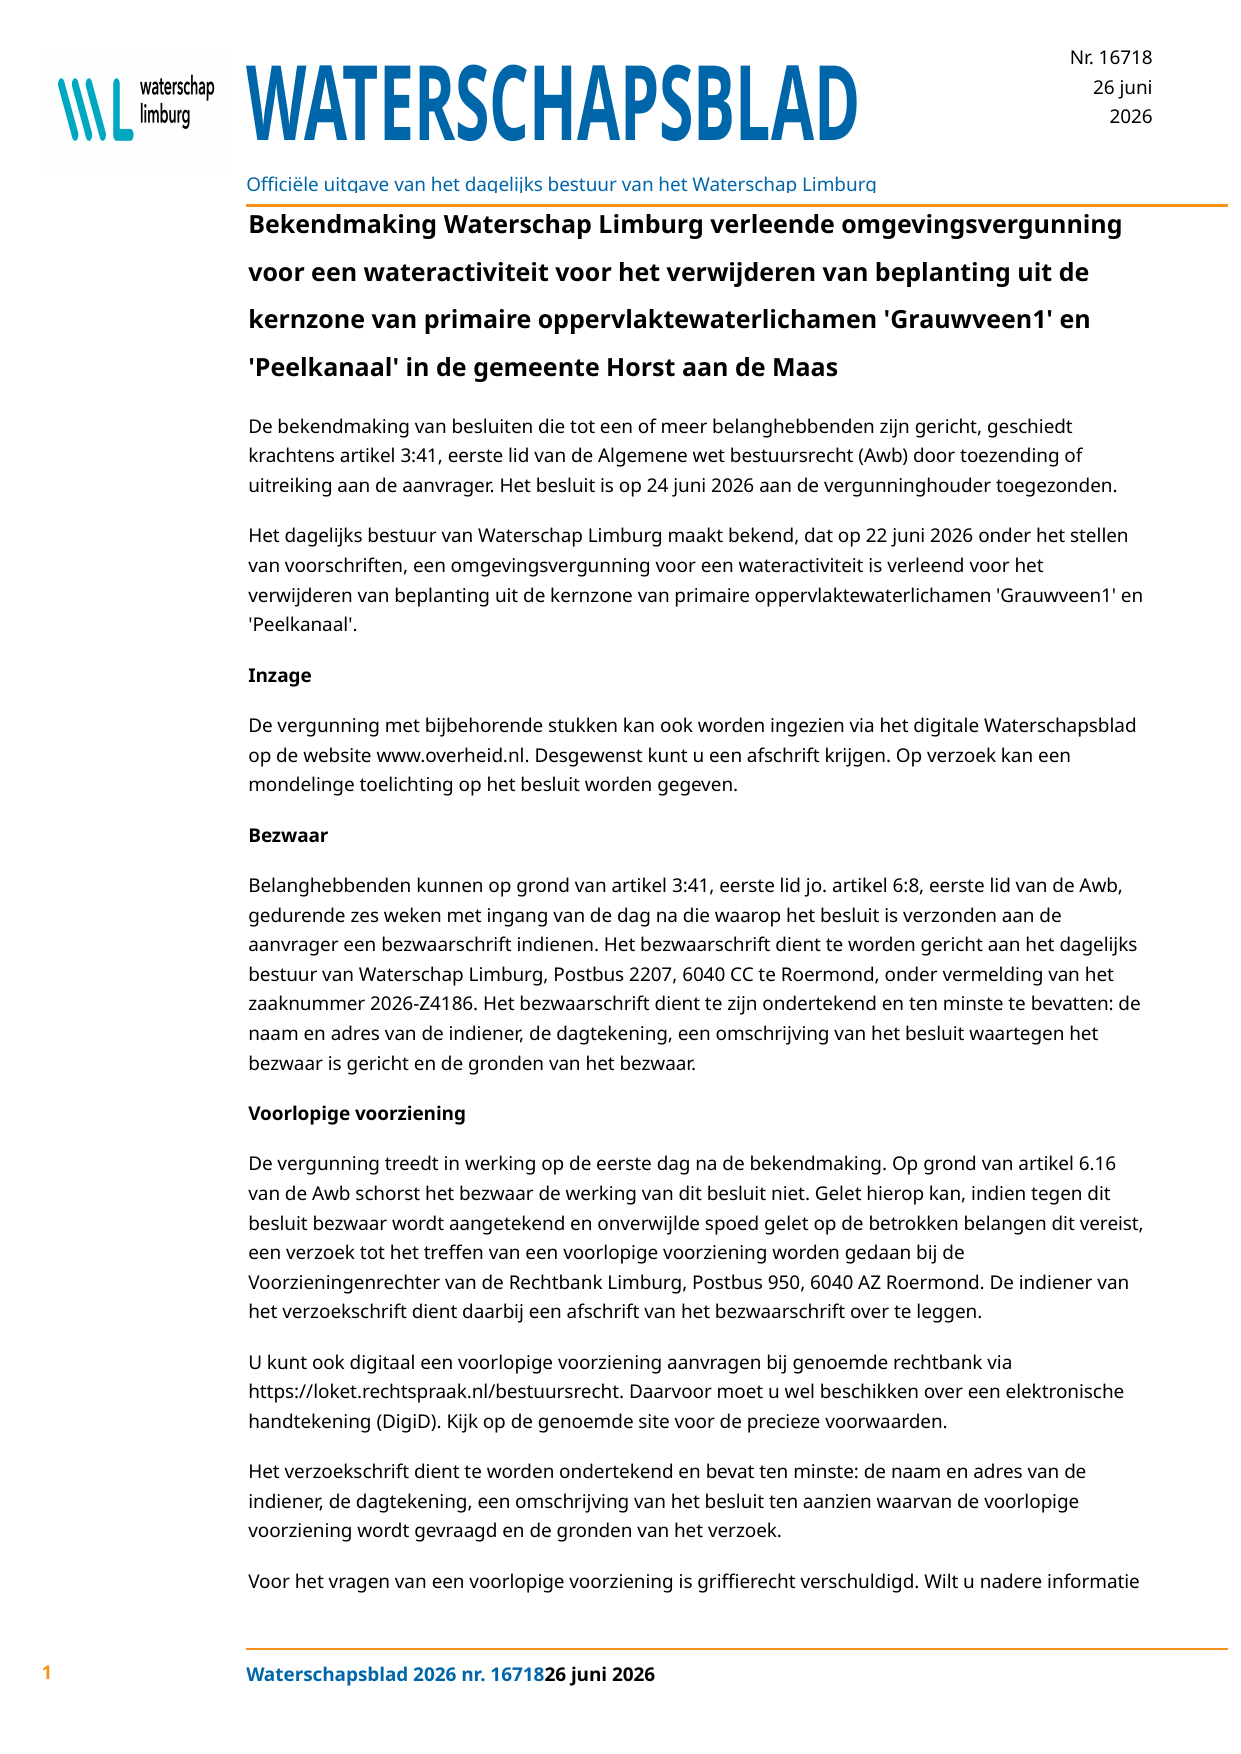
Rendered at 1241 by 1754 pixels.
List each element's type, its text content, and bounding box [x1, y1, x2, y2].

text Bekendmaking Waterschap Limburg verleende omgevingsvergunning voor een wateractiviteit voor het verwijderen van beplanting uit de kernzone van primaire oppervlaktewaterlichamen 'Grauwveen1' en 'Peelkanaal' in de gemeente Horst aan de Maas [248, 207, 1152, 384]
text U kunt ook digitaal een voorlopige voorziening aanvragen bij genoemde rechtbank via https://loket.rechtspraak.nl/bestuursrecht. Daarvoor moet u wel beschikken over een elektronische handtekening (DigiD). Kijk op de genoemde site voor de precieze voorwaarden. [248, 1349, 1152, 1434]
text Belanghebbenden kunnen op grond van artikel 3:41, eerste lid jo. artikel 6:8, eerste lid van de Awb, gedurende zes weken met ingang van de dag na die waarop het besluit is verzonden aan de aanvrager een bezwaarschrift indienen. Het bezwaarschrift dient te worden gericht aan het dagelijks bestuur van Waterschap Limburg, Postbus 2207, 6040 CC te Roermond, onder vermelding van het zaaknummer 2026-Z4186. Het bezwaarschrift dient te zijn ondertekend en ten minste te bevatten: de naam en adres van de indiener, de dagtekening, een omschrijving van het besluit waartegen het bezwaar is gericht en de gronden van het bezwaar. [248, 872, 1152, 1076]
text De bekendmaking van besluiten die tot een of meer belanghebbenden zijn gericht, geschiedt krachtens artikel 3:41, eerste lid van de Algemene wet bestuursrecht (Awb) door toezending of uitreiking aan de aanvrager. Het besluit is op 24 juni 2026 aan de vergunninghouder toegezonden. [248, 413, 1152, 498]
text Het verzoekschrift dient te worden ondertekend en bevat ten minste: de naam en adres van de indiener, de dagtekening, een omschrijving van het besluit ten aanzien waarvan de voorlopige voorziening wordt gevraagd en de gronden van het verzoek. [248, 1458, 1152, 1543]
text Voorlopige voorziening [248, 1100, 1152, 1126]
text De vergunning treedt in werking op de eerste dag na de bekendmaking. Op grond van artikel 6.16 van de Awb schorst het bezwaar de werking van dit besluit niet. Gelet hierop kan, indien tegen dit besluit bezwaar wordt aangetekend en onverwijlde spoed gelet op de betrokken belangen dit vereist, een verzoek tot het treffen van een voorlopige voorziening worden gedaan bij de Voorzieningenrechter van de Rechtbank Limburg, Postbus 950, 6040 AZ Roermond. De indiener van het verzoekschrift dient daarbij een afschrift van het bezwaarschrift over te leggen. [248, 1151, 1152, 1324]
text Inzage [248, 662, 1152, 688]
text Voor het vragen van een voorlopige voorziening is griffierecht verschuldigd. Wilt u nadere informatie [248, 1568, 1152, 1594]
text Het dagelijks bestuur van Waterschap Limburg maakt bekend, dat op 22 juni 2026 onder het stellen van voorschriften, een omgevingsvergunning voor een wateractiviteit is verleend voor het verwijderen van beplanting uit de kernzone van primaire oppervlaktewaterlichamen 'Grauwveen1' en 'Peelkanaal'. [248, 523, 1152, 637]
text Bezwaar [248, 822, 1152, 848]
picture [41, 47, 231, 172]
text De vergunning met bijbehorende stukken kan ook worden ingezien via het digitale Waterschapsblad op de website www.overheid.nl. Desgewenst kunt u een afschrift krijgen. Op verzoek kan een mondelinge toelichting op het besluit worden gegeven. [248, 712, 1152, 797]
